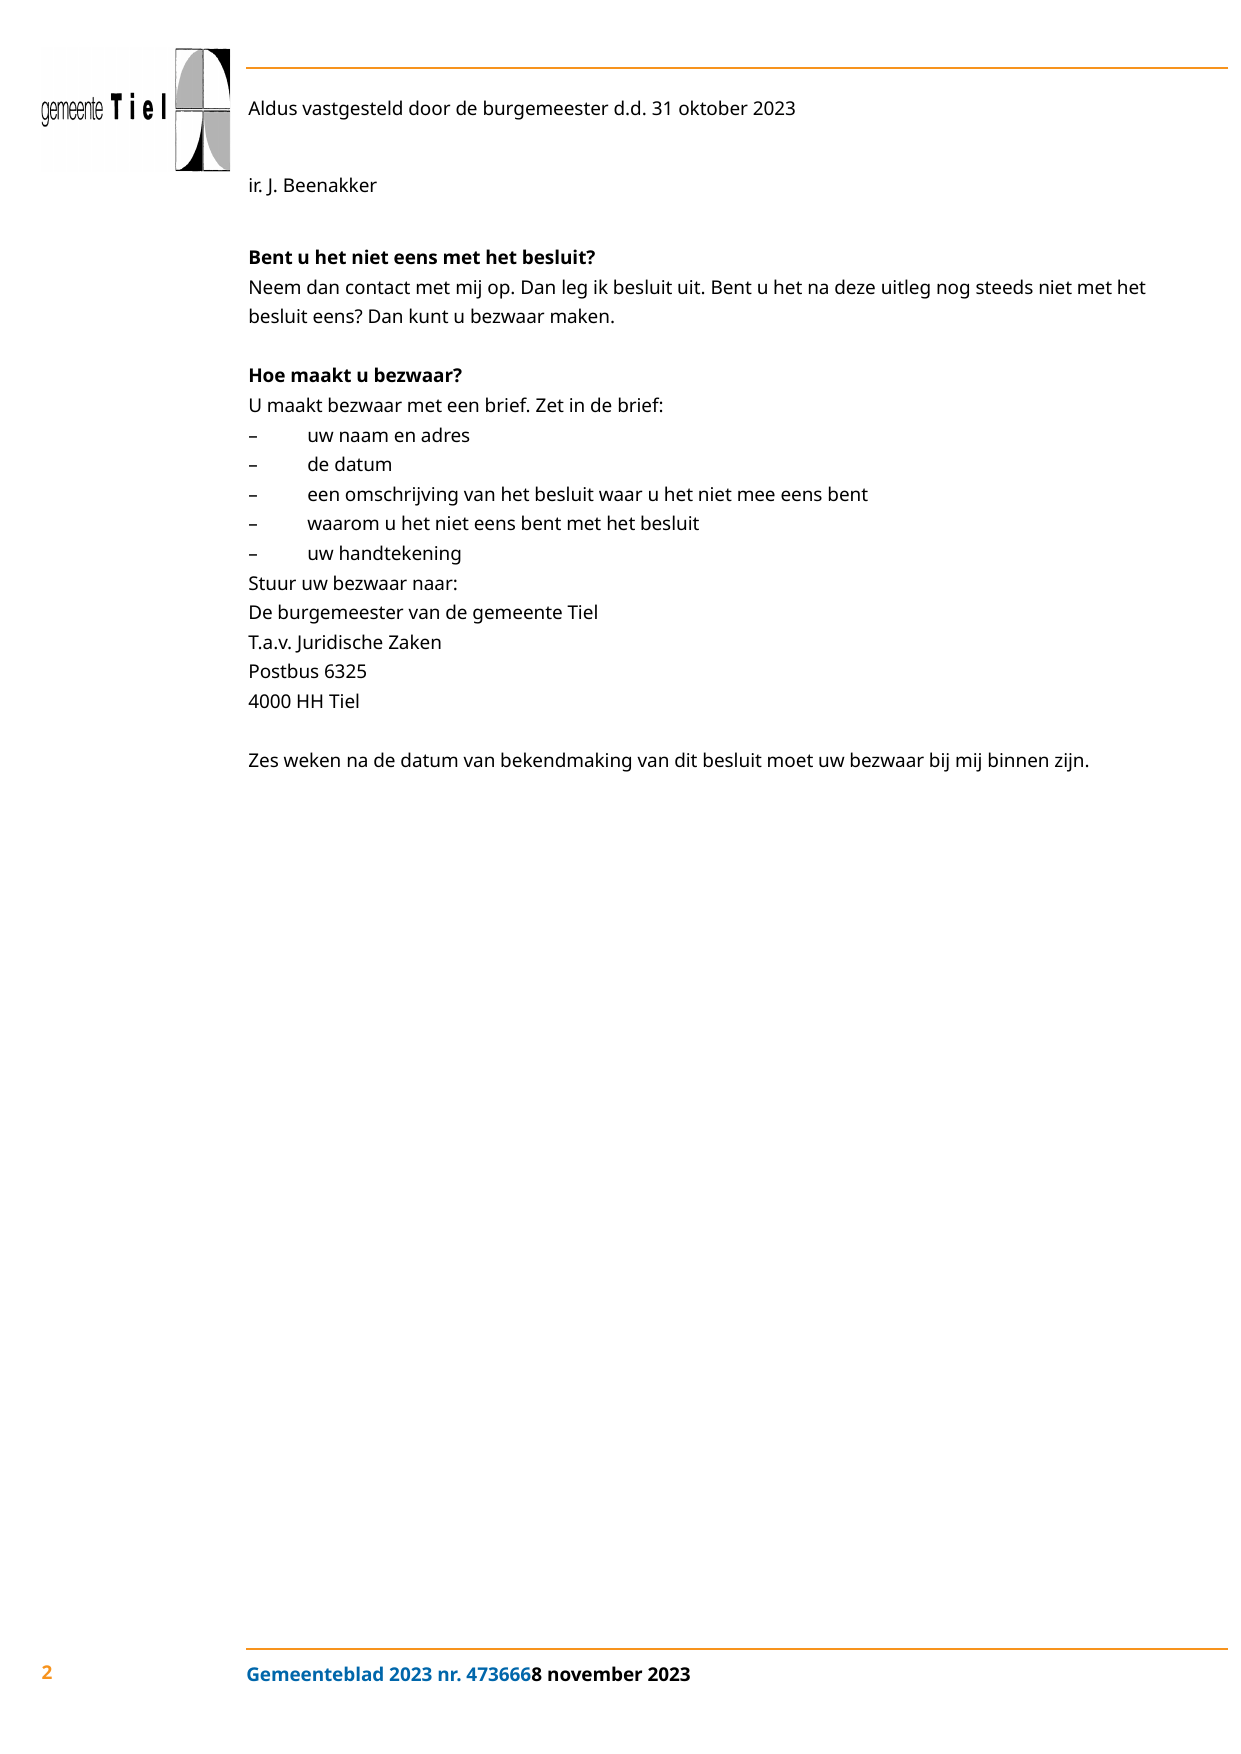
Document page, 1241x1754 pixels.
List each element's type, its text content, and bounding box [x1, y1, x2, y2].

text 4000 HH Tiel [248, 688, 1152, 714]
list waarom u het niet eens bent met het besluit [248, 511, 1152, 536]
text Zes weken na de datum van bekendmaking van dit besluit moet uw bezwaar bij mij binnen zijn. [248, 747, 1152, 773]
picture [41, 47, 231, 172]
text Neem dan contact met mij op. Dan leg ik besluit uit. Bent u het na deze uitleg nog steeds niet met het besluit eens? Dan kunt u bezwaar maken. [248, 274, 1152, 329]
text U maakt bezwaar met een brief. Zet in de brief: [248, 392, 1152, 418]
list de datum [248, 451, 1152, 477]
text Bent u het niet eens met het besluit? [248, 244, 1152, 270]
text ir. J. Beenakker [248, 172, 1152, 198]
list uw naam en adres [248, 422, 1152, 447]
list een omschrijving van het besluit waar u het niet mee eens bent [248, 481, 1152, 507]
text Aldus vastgesteld door de burgemeester d.d. 31 oktober 2023 [248, 95, 1152, 121]
list uw handtekening [248, 540, 1152, 566]
text Stuur uw bezwaar naar: [248, 570, 1152, 595]
text De burgemeester van de gemeente Tiel [248, 599, 1152, 625]
text Hoe maakt u bezwaar? [248, 363, 1152, 388]
text Postbus 6325 [248, 658, 1152, 684]
text T.a.v. Juridische Zaken [248, 629, 1152, 654]
